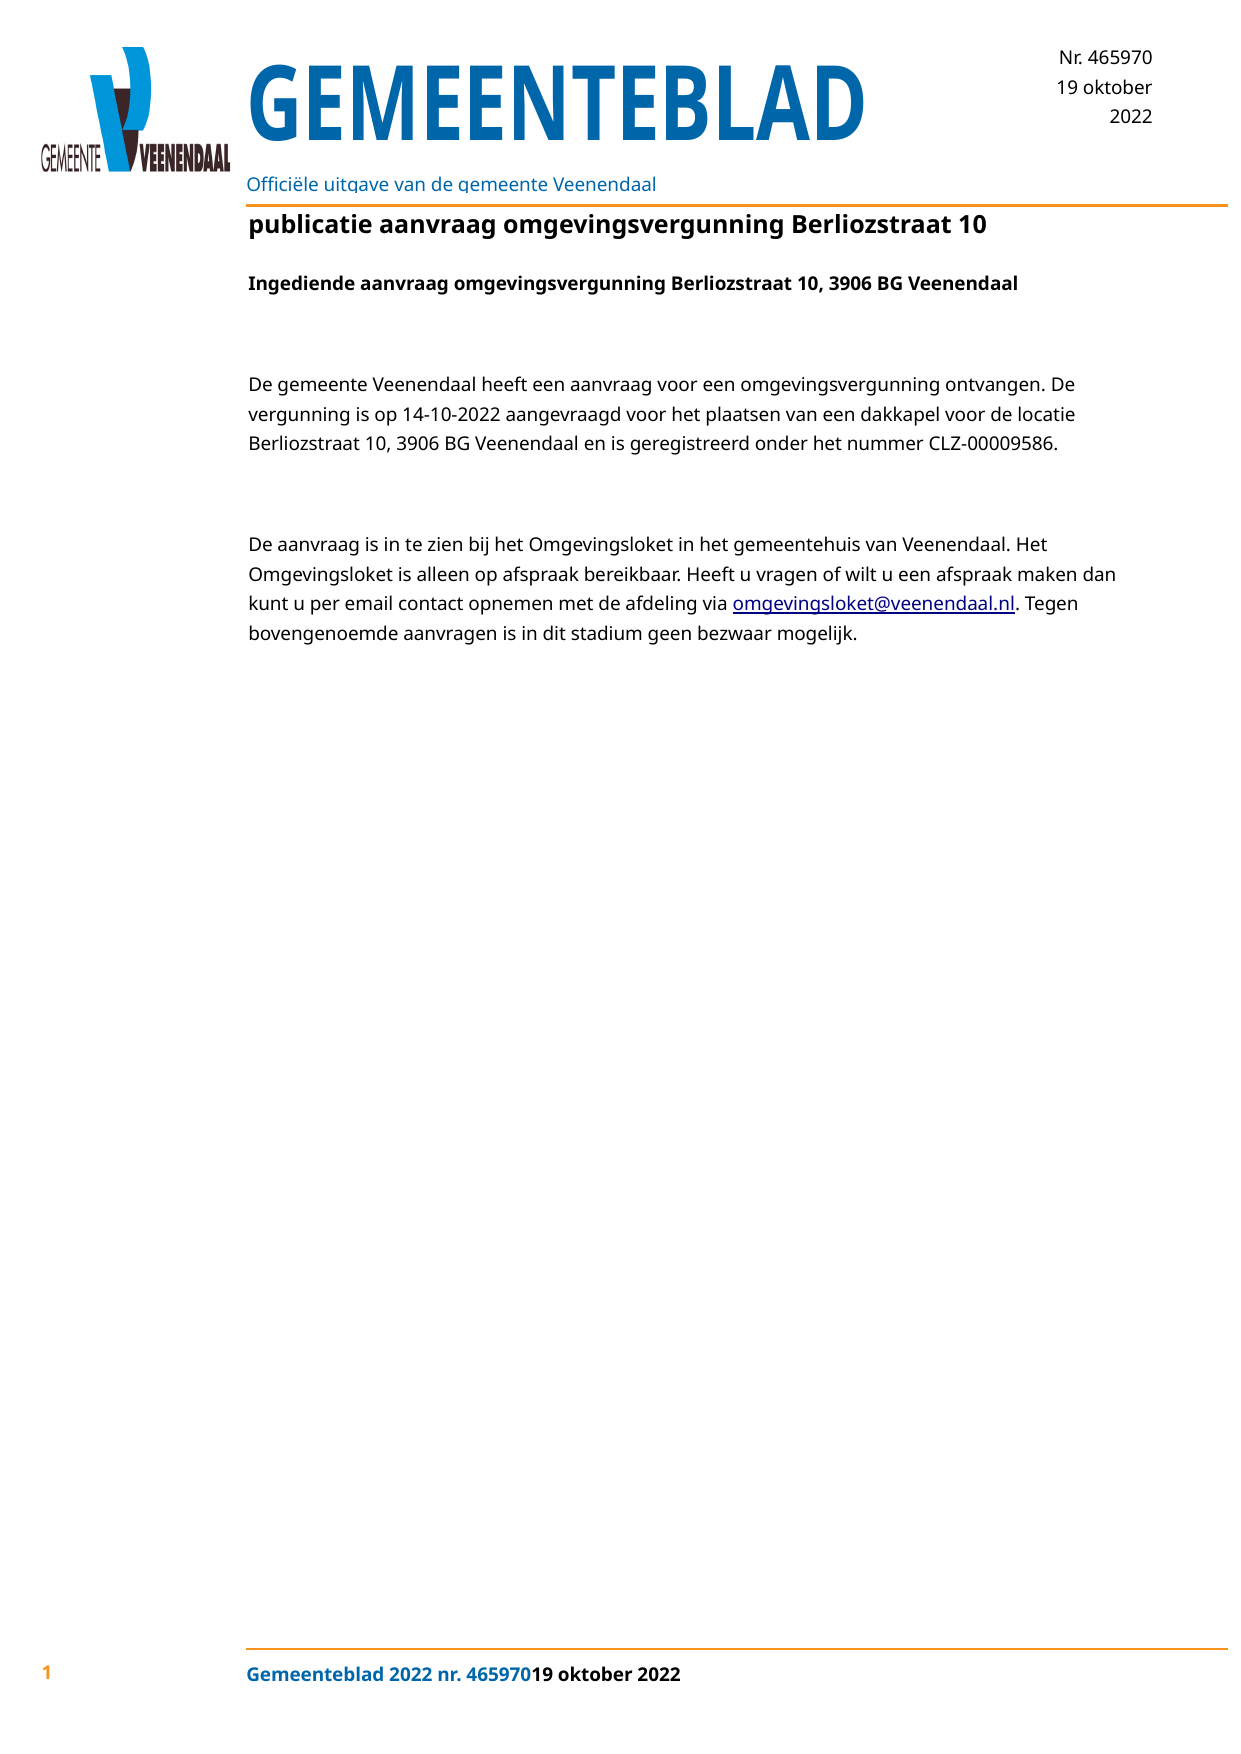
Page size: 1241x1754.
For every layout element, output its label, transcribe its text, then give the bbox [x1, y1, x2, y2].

text publicatie aanvraag omgevingsvergunning Berliozstraat 10 [248, 207, 1152, 241]
picture [41, 47, 130, 172]
text De gemeente Veenendaal heeft een aanvraag voor een omgevingsvergunning ontvangen. De vergunning is op 14-10-2022 aangevraagd voor het plaatsen van een dakkapel voor de locatie Berliozstraat 10, 3906 BG Veenendaal en is geregistreerd onder het nummer CLZ-00009586. [248, 371, 1152, 456]
picture [123, 47, 231, 172]
text De aanvraag is in te zien bij het Omgevingsloket in het gemeentehuis van Veenendaal. Het Omgevingsloket is alleen op afspraak bereikbaar. Heeft u vragen of wilt u een afspraak maken dan kunt u per email contact opnemen met de afdeling via omgevingsloket@veenendaal.nl. Tegen bovengenoemde aanvragen is in dit stadium geen bezwaar mogelijk. [248, 531, 1152, 646]
text Ingediende aanvraag omgevingsvergunning Berliozstraat 10, 3906 BG Veenendaal [248, 270, 1152, 296]
